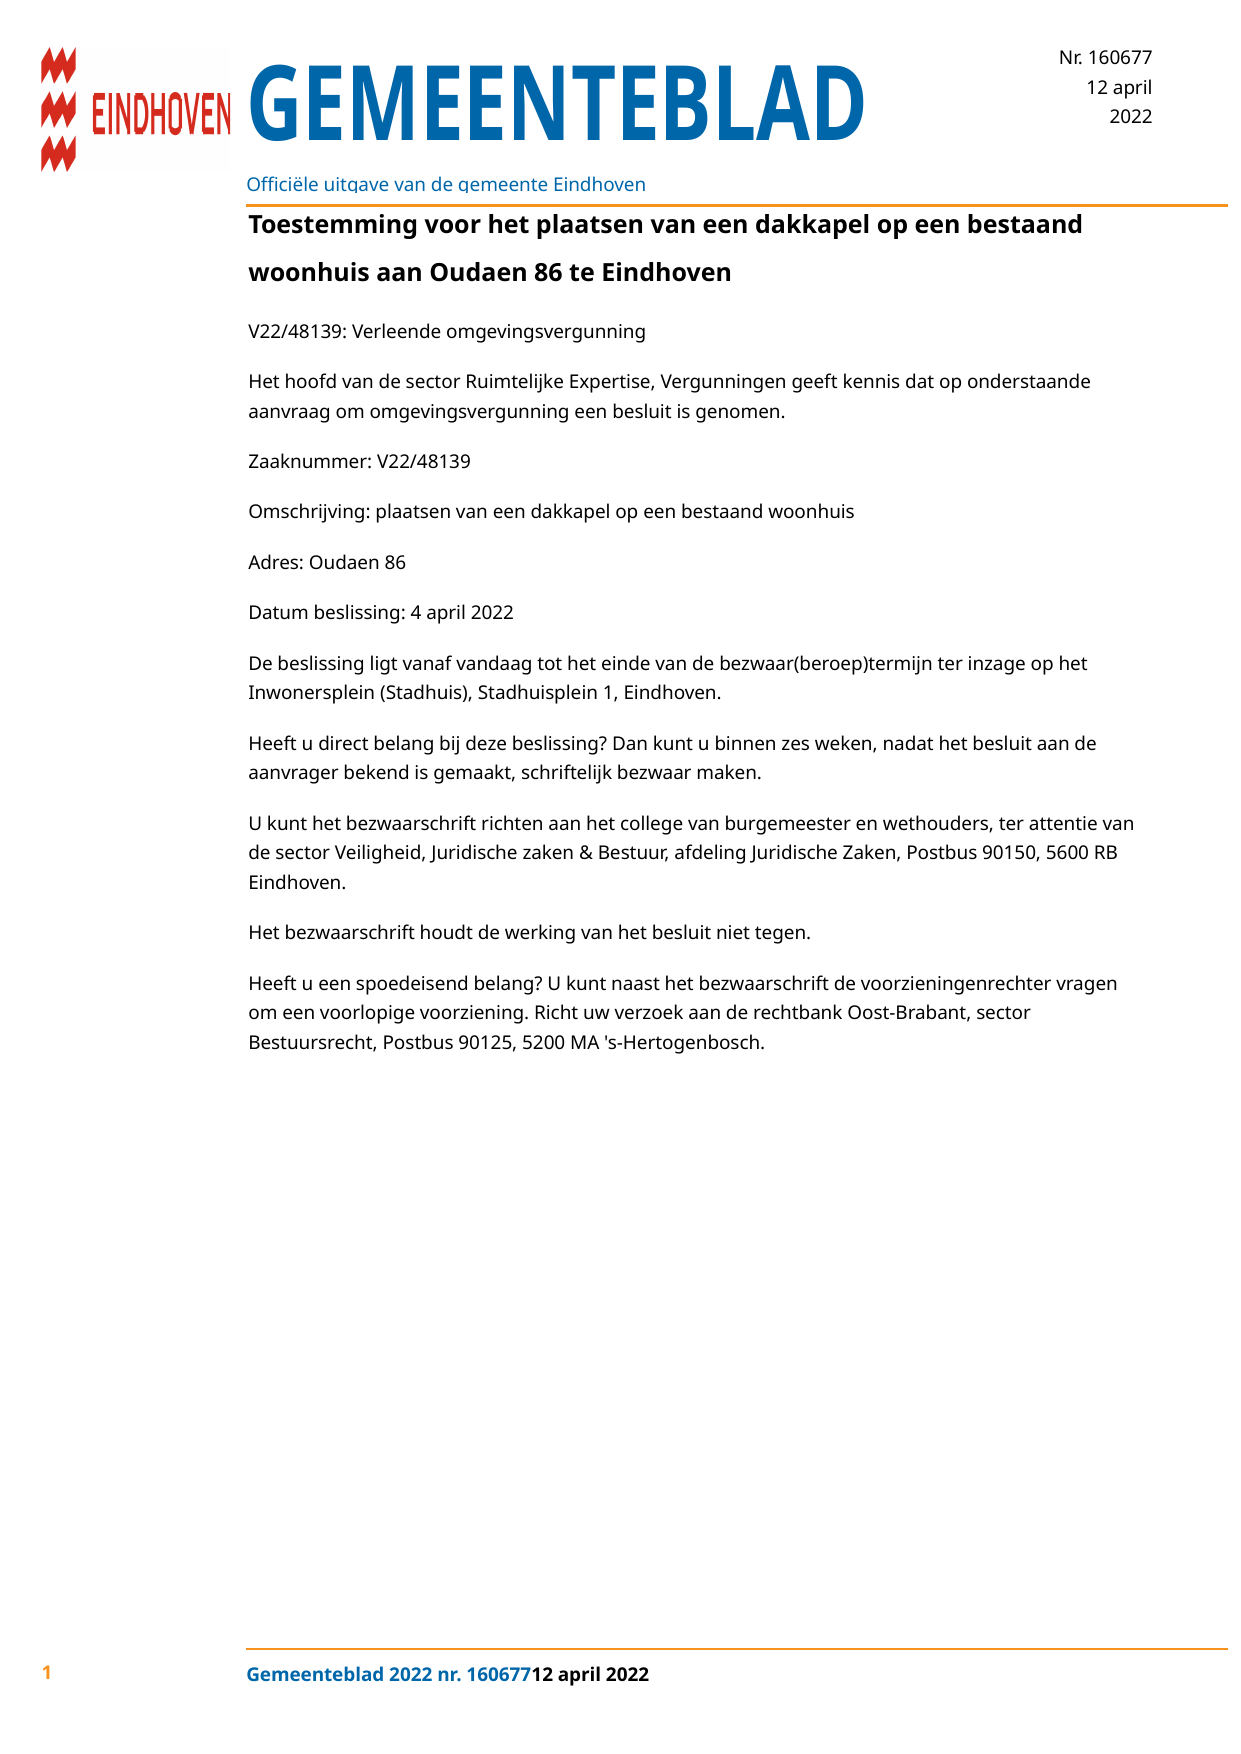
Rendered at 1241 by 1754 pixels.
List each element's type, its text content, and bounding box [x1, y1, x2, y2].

text Adres: Oudaen 86 [248, 549, 1152, 575]
text Heeft u direct belang bij deze beslissing? Dan kunt u binnen zes weken, nadat het besluit aan de aanvrager bekend is gemaakt, schriftelijk bezwaar maken. [248, 730, 1152, 785]
text U kunt het bezwaarschrift richten aan het college van burgemeester en wethouders, ter attentie van de sector Veiligheid, Juridische zaken & Bestuur, afdeling Juridische Zaken, Postbus 90150, 5600 RB Eindhoven. [248, 810, 1152, 895]
text Toestemming voor het plaatsen van een dakkapel op een bestaand woonhuis aan Oudaen 86 te Eindhoven [248, 207, 1152, 288]
text Datum beslissing: 4 april 2022 [248, 599, 1152, 625]
text Het hoofd van de sector Ruimtelijke Expertise, Vergunningen geeft kennis dat op onderstaande aanvraag om omgevingsvergunning een besluit is genomen. [248, 368, 1152, 424]
text Het bezwaarschrift houdt de werking van het besluit niet tegen. [248, 919, 1152, 945]
picture [41, 47, 231, 172]
text Omschrijving: plaatsen van een dakkapel op een bestaand woonhuis [248, 499, 1152, 524]
text Zaaknummer: V22/48139 [248, 448, 1152, 474]
text De beslissing ligt vanaf vandaag tot het einde van de bezwaar(beroep)termijn ter inzage op het Inwonersplein (Stadhuis), Stadhuisplein 1, Eindhoven. [248, 650, 1152, 705]
text V22/48139: Verleende omgevingsvergunning [248, 318, 1152, 344]
text Heeft u een spoedeisend belang? U kunt naast het bezwaarschrift de voorzieningenrechter vragen om een voorlopige voorziening. Richt uw verzoek aan de rechtbank Oost-Brabant, sector Bestuursrecht, Postbus 90125, 5200 MA 's-Hertogenbosch. [248, 970, 1152, 1055]
